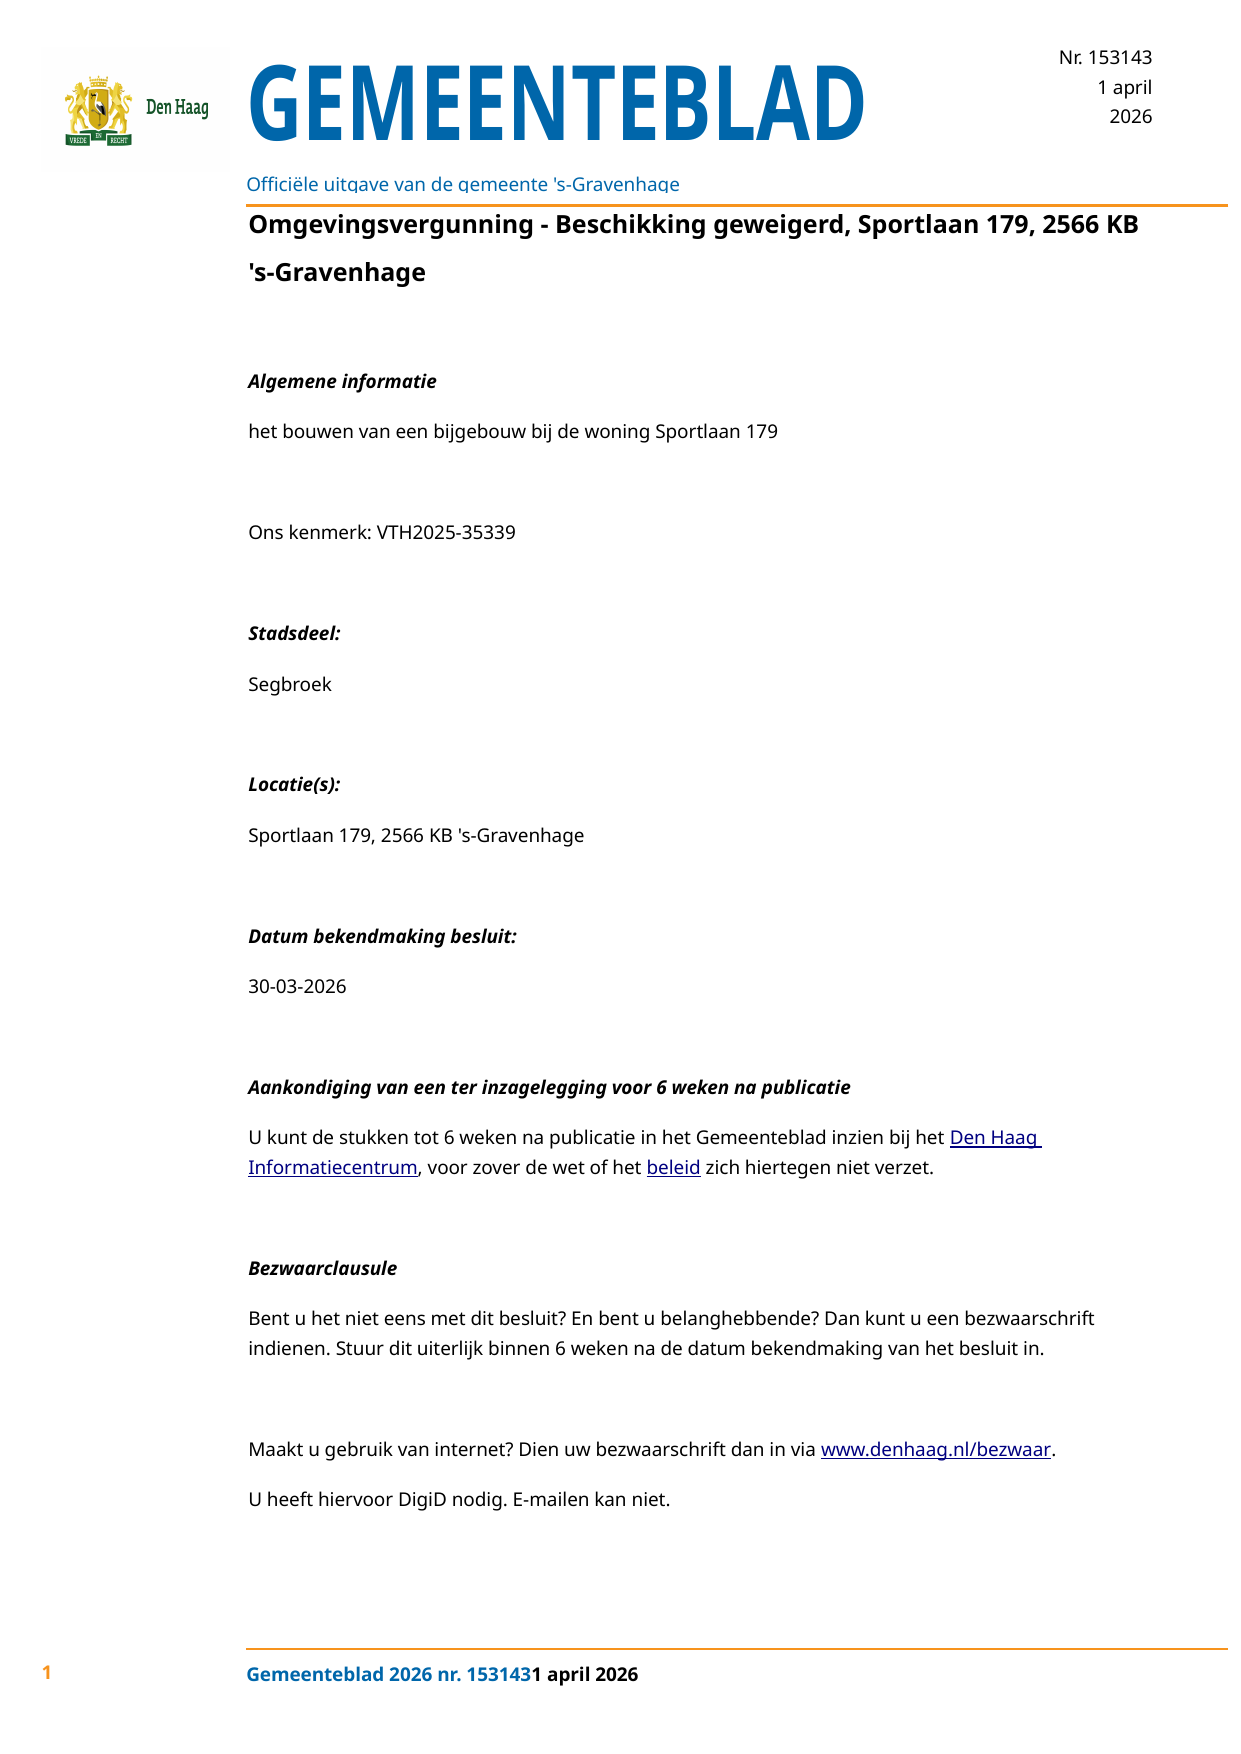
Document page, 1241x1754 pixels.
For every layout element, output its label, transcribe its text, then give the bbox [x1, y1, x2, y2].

text Stadsdeel: [248, 620, 1152, 646]
text Segbroek [248, 671, 1152, 697]
text Bezwaarclausule [248, 1255, 1152, 1281]
text U kunt de stukken tot 6 weken na publicatie in het Gemeenteblad inzien bij het Den Haag Informatiecentrum, voor zover de wet of het beleid zich hiertegen niet verzet. [248, 1124, 1152, 1180]
text Aankondiging van een ter inzagelegging voor 6 weken na publicatie [248, 1074, 1152, 1100]
text Datum bekendmaking besluit: [248, 923, 1152, 949]
text Ons kenmerk: VTH2025-35339 [248, 519, 1152, 545]
text het bouwen van een bijgebouw bij de woning Sportlaan 179 [248, 419, 1152, 444]
text Locatie(s): [248, 772, 1152, 797]
picture [41, 47, 231, 172]
text 30-03-2026 [248, 973, 1152, 999]
text U heeft hiervoor DigiD nodig. E-mailen kan niet. [248, 1486, 1152, 1512]
text Algemene informatie [248, 368, 1152, 394]
text Bent u het niet eens met dit besluit? En bent u belanghebbende? Dan kunt u een bezwaarschrift indienen. Stuur dit uiterlijk binnen 6 weken na de datum bekendmaking van het besluit in. [248, 1305, 1152, 1361]
text Omgevingsvergunning - Beschikking geweigerd, Sportlaan 179, 2566 KB 's-Gravenhage [248, 207, 1152, 288]
text Sportlaan 179, 2566 KB 's-Gravenhage [248, 822, 1152, 848]
text Maakt u gebruik van internet? Dien uw bezwaarschrift dan in via www.denhaag.nl/bezwaar. [248, 1436, 1152, 1462]
